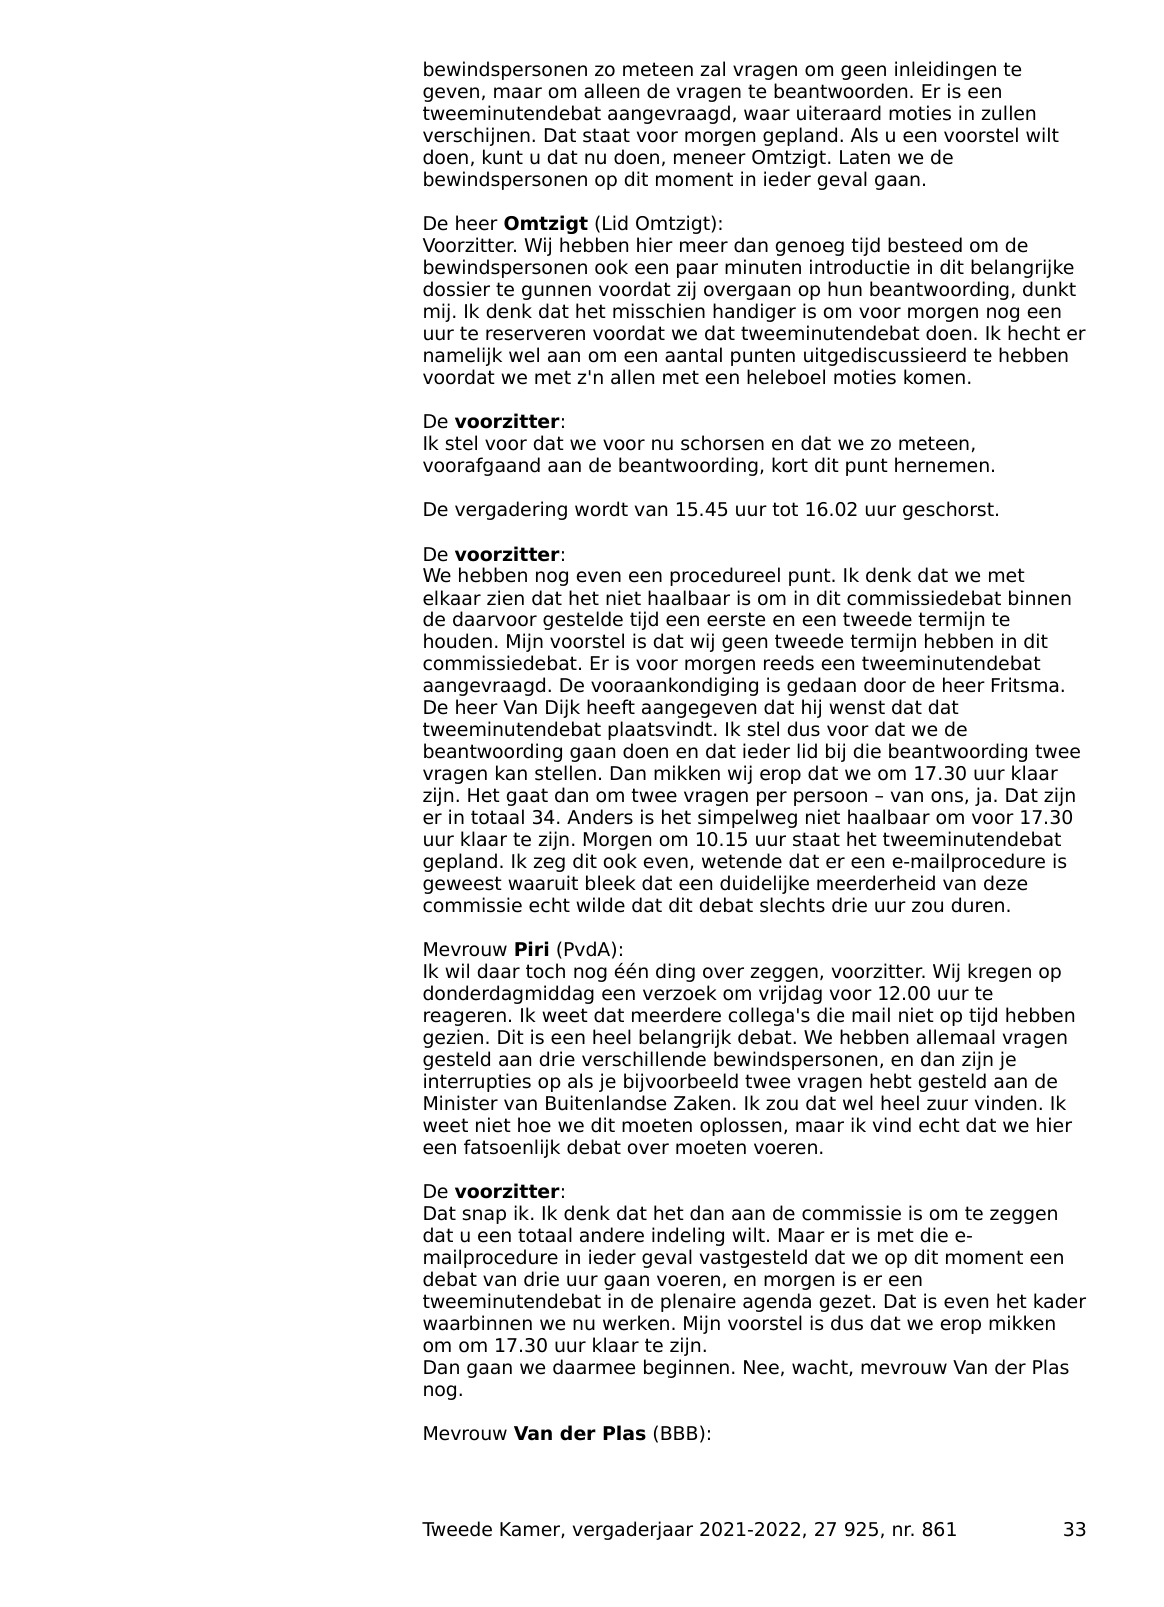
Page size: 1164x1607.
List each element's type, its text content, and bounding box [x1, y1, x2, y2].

text We hebben nog even een procedureel punt. Ik denk dat we met elkaar zien dat het niet haalbaar is om in dit commissiedebat binnen de daarvoor gestelde tijd een eerste en een tweede termijn te houden. Mijn voorstel is dat wij geen tweede termijn hebben in dit commissiedebat. Er is voor morgen reeds een tweeminutendebat aangevraagd. De vooraankondiging is gedaan door de heer Fritsma. De heer Van Dijk heeft aangegeven dat hij wenst dat dat tweeminutendebat plaatsvindt. Ik stel dus voor dat we de beantwoording gaan doen en dat ieder lid bij die beantwoording twee vragen kan stellen. Dan mikken wij erop dat we om 17.30 uur klaar zijn. Het gaat dan om twee vragen per persoon – van ons, ja. Dat zijn er in totaal 34. Anders is het simpelweg niet haalbaar om voor 17.30 uur klaar te zijn. Morgen om 10.15 uur staat het tweeminutendebat gepland. Ik zeg dit ook even, wetende dat er een e-mailprocedure is geweest waaruit bleek dat een duidelijke meerderheid van deze commissie echt wilde dat dit debat slechts drie uur zou duren. [422, 565, 1087, 917]
text Mevrouw Van der Plas (BBB): [422, 1423, 1087, 1445]
text Dan gaan we daarmee beginnen. Nee, wacht, mevrouw Van der Plas nog. [422, 1357, 1087, 1401]
text Ik stel voor dat we voor nu schorsen en dat we zo meteen, voorafgaand aan de beantwoording, kort dit punt hernemen. [422, 433, 1087, 477]
text De voorzitter: [422, 411, 1087, 433]
text bewindspersonen zo meteen zal vragen om geen inleidingen te geven, maar om alleen de vragen te beantwoorden. Er is een tweeminutendebat aangevraagd, waar uiteraard moties in zullen verschijnen. Dat staat voor morgen gepland. Als u een voorstel wilt doen, kunt u dat nu doen, meneer Omtzigt. Laten we de bewindspersonen op dit moment in ieder geval gaan. [422, 59, 1087, 191]
text De voorzitter: [422, 543, 1087, 565]
text De voorzitter: [422, 1181, 1087, 1203]
text Mevrouw Piri (PvdA): [422, 939, 1087, 961]
text De vergadering wordt van 15.45 uur tot 16.02 uur geschorst. [422, 499, 1087, 521]
text Ik wil daar toch nog één ding over zeggen, voorzitter. Wij kregen op donderdagmiddag een verzoek om vrijdag voor 12.00 uur te reageren. Ik weet dat meerdere collega's die mail niet op tijd hebben gezien. Dit is een heel belangrijk debat. We hebben allemaal vragen gesteld aan drie verschillende bewindspersonen, en dan zijn je interrupties op als je bijvoorbeeld twee vragen hebt gesteld aan de Minister van Buitenlandse Zaken. Ik zou dat wel heel zuur vinden. Ik weet niet hoe we dit moeten oplossen, maar ik vind echt dat we hier een fatsoenlijk debat over moeten voeren. [422, 961, 1087, 1159]
text De heer Omtzigt (Lid Omtzigt): [422, 213, 1087, 235]
text Voorzitter. Wij hebben hier meer dan genoeg tijd besteed om de bewindspersonen ook een paar minuten introductie in dit belangrijke dossier te gunnen voordat zij overgaan op hun beantwoording, dunkt mij. Ik denk dat het misschien handiger is om voor morgen nog een uur te reserveren voordat we dat tweeminutendebat doen. Ik hecht er namelijk wel aan om een aantal punten uitgediscussieerd te hebben voordat we met z'n allen met een heleboel moties komen. [422, 235, 1087, 389]
text Dat snap ik. Ik denk dat het dan aan de commissie is om te zeggen dat u een totaal andere indeling wilt. Maar er is met die e-mailprocedure in ieder geval vastgesteld dat we op dit moment een debat van drie uur gaan voeren, en morgen is er een tweeminutendebat in de plenaire agenda gezet. Dat is even het kader waarbinnen we nu werken. Mijn voorstel is dus dat we erop mikken om om 17.30 uur klaar te zijn. [422, 1203, 1087, 1357]
